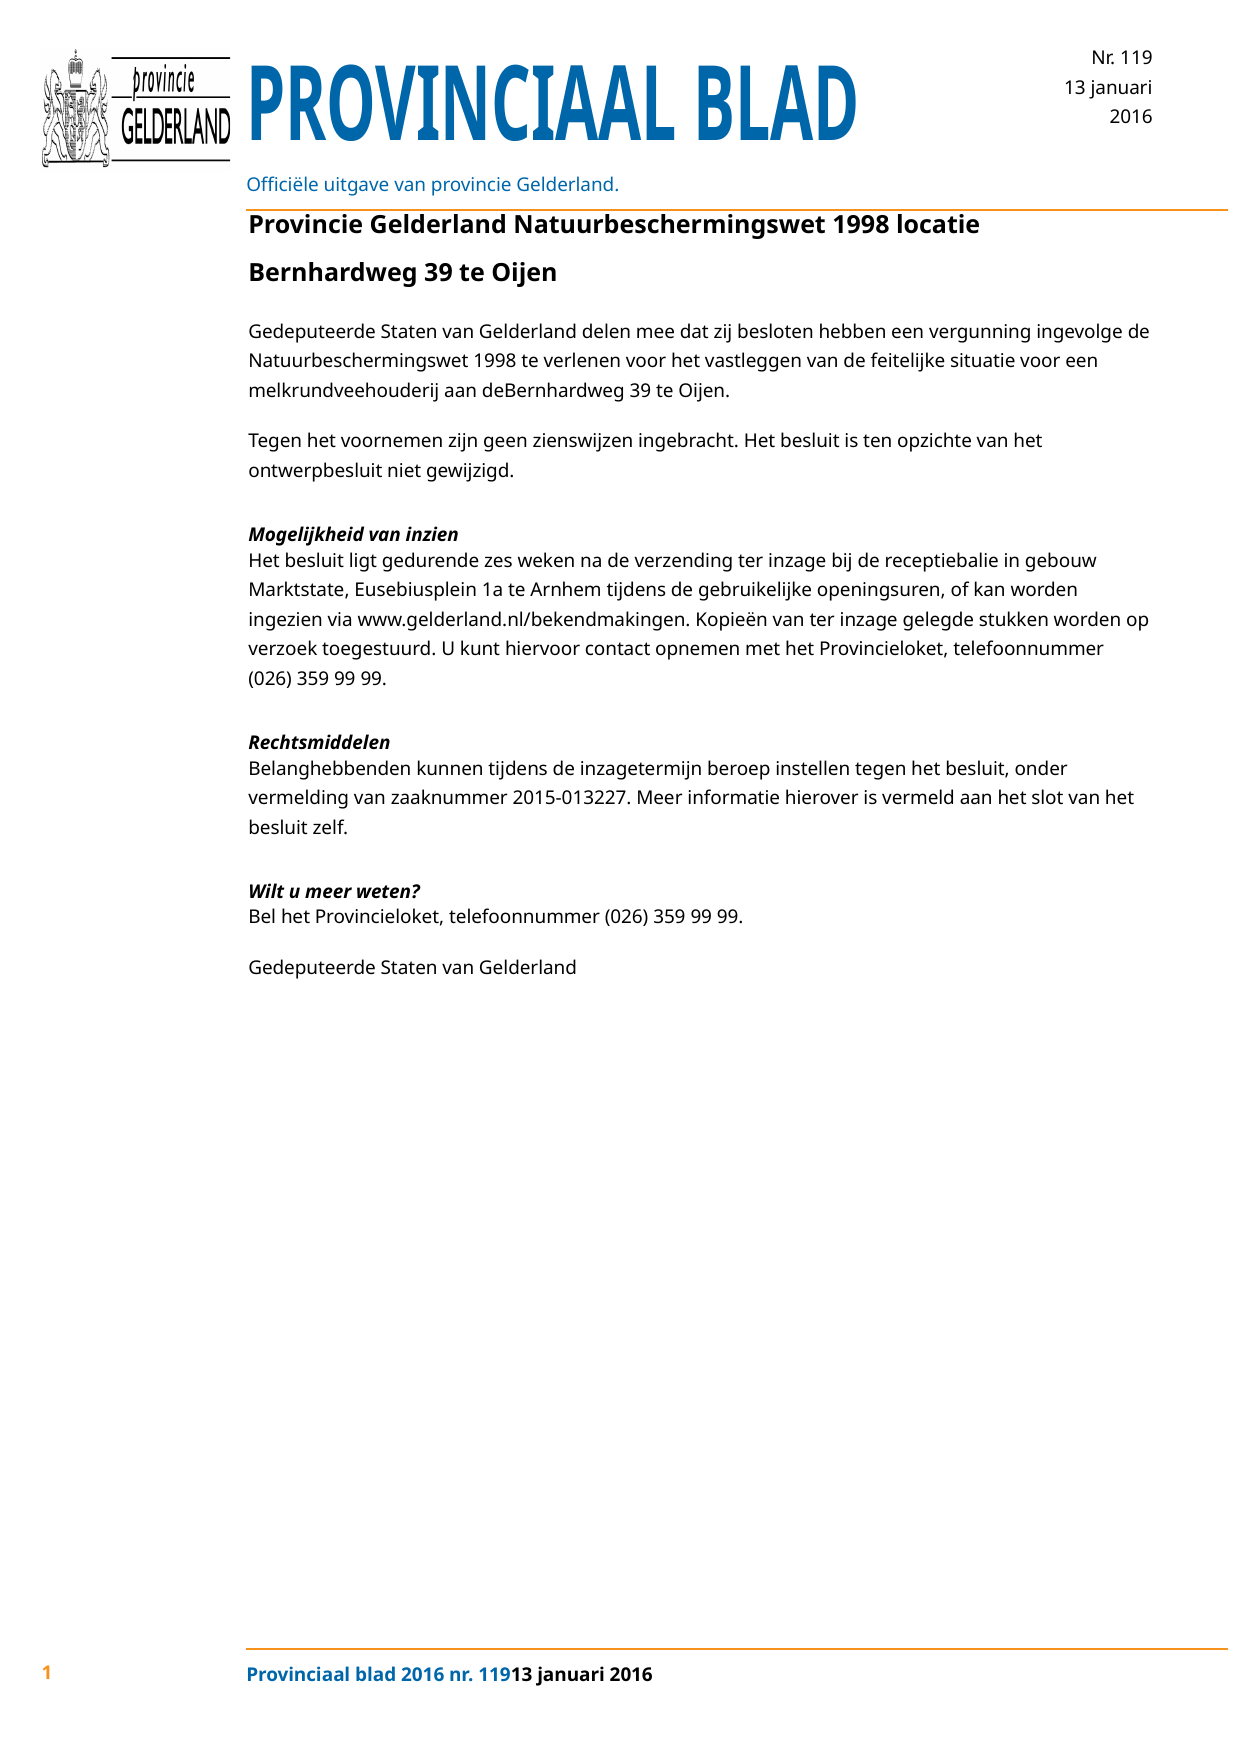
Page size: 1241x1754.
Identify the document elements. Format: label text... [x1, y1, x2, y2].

text Rechtsmiddelen [248, 729, 1152, 755]
text Het besluit ligt gedurende zes weken na de verzending ter inzage bij de receptiebalie in gebouw Marktstate, Eusebiusplein 1a te Arnhem tijdens de gebruikelijke openingsuren, of kan worden ingezien via www.gelderland.nl/bekendmakingen. Kopieën van ter inzage gelegde stukken worden op verzoek toegestuurd. U kunt hiervoor contact opnemen met het Provincieloket, telefoonnummer (026) 359 99 99. [248, 547, 1152, 691]
text Mogelijkheid van inzien [248, 521, 1152, 547]
text Wilt u meer weten? [248, 878, 1152, 904]
text Bel het Provincieloket, telefoonnummer (026) 359 99 99. [248, 904, 1152, 929]
text Gedeputeerde Staten van Gelderland [248, 954, 1152, 980]
picture [41, 47, 231, 172]
text Provincie Gelderland Natuurbeschermingswet 1998 locatie Bernhardweg 39 te Oijen [248, 211, 1152, 288]
text Belanghebbenden kunnen tijdens de inzagetermijn beroep instellen tegen het besluit, onder vermelding van zaaknummer 2015-013227. Meer informatie hierover is vermeld aan het slot van het besluit zelf. [248, 755, 1152, 840]
text Tegen het voornemen zijn geen zienswijzen ingebracht. Het besluit is ten opzichte van het ontwerpbesluit niet gewijzigd. [248, 427, 1152, 483]
text Gedeputeerde Staten van Gelderland delen mee dat zij besloten hebben een vergunning ingevolge de Natuurbeschermingswet 1998 te verlenen voor het vastleggen van de feitelijke situatie voor een melkrundveehouderij aan deBernhardweg 39 te Oijen. [248, 318, 1152, 403]
